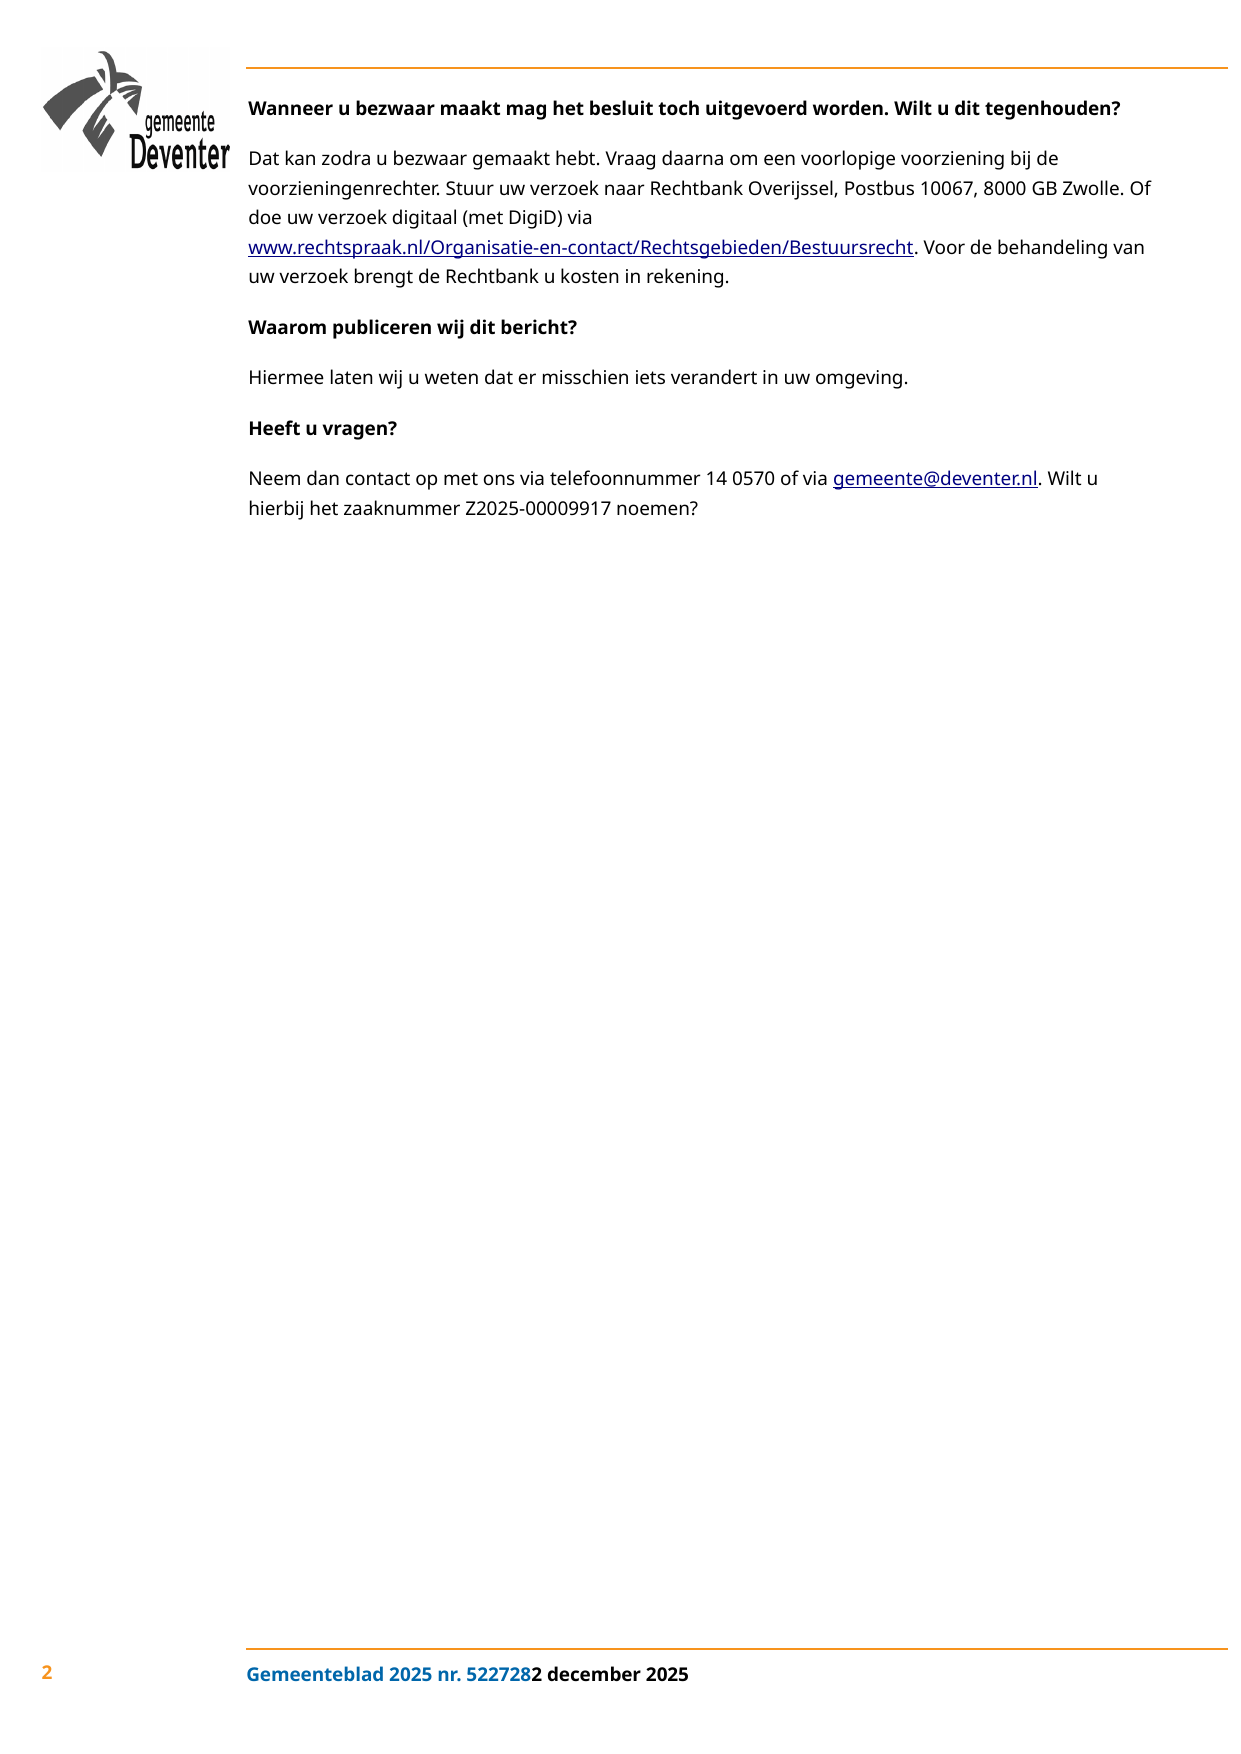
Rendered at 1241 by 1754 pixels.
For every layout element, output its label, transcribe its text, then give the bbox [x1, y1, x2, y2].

text Neem dan contact op met ons via telefoonnummer 14 0570 of via gemeente@deventer.nl. Wilt u hierbij het zaaknummer Z2025-00009917 noemen? [248, 465, 1152, 521]
text Hiermee laten wij u weten dat er misschien iets verandert in uw omgeving. [248, 364, 1152, 390]
text Waarom publiceren wij dit bericht? [248, 314, 1152, 340]
text Wanneer u bezwaar maakt mag het besluit toch uitgevoerd worden. Wilt u dit tegenhouden? [248, 95, 1152, 121]
text Dat kan zodra u bezwaar gemaakt hebt. Vraag daarna om een voorlopige voorziening bij de voorzieningenrechter. Stuur uw verzoek naar Rechtbank Overijssel, Postbus 10067, 8000 GB Zwolle. Of doe uw verzoek digitaal (met DigiD) via www.rechtspraak.nl/Organisatie-en-contact/Rechtsgebieden/Bestuursrecht. Voor de behandeling van uw verzoek brengt de Rechtbank u kosten in rekening. [248, 145, 1152, 289]
text Heeft u vragen? [248, 415, 1152, 441]
picture [41, 47, 231, 172]
